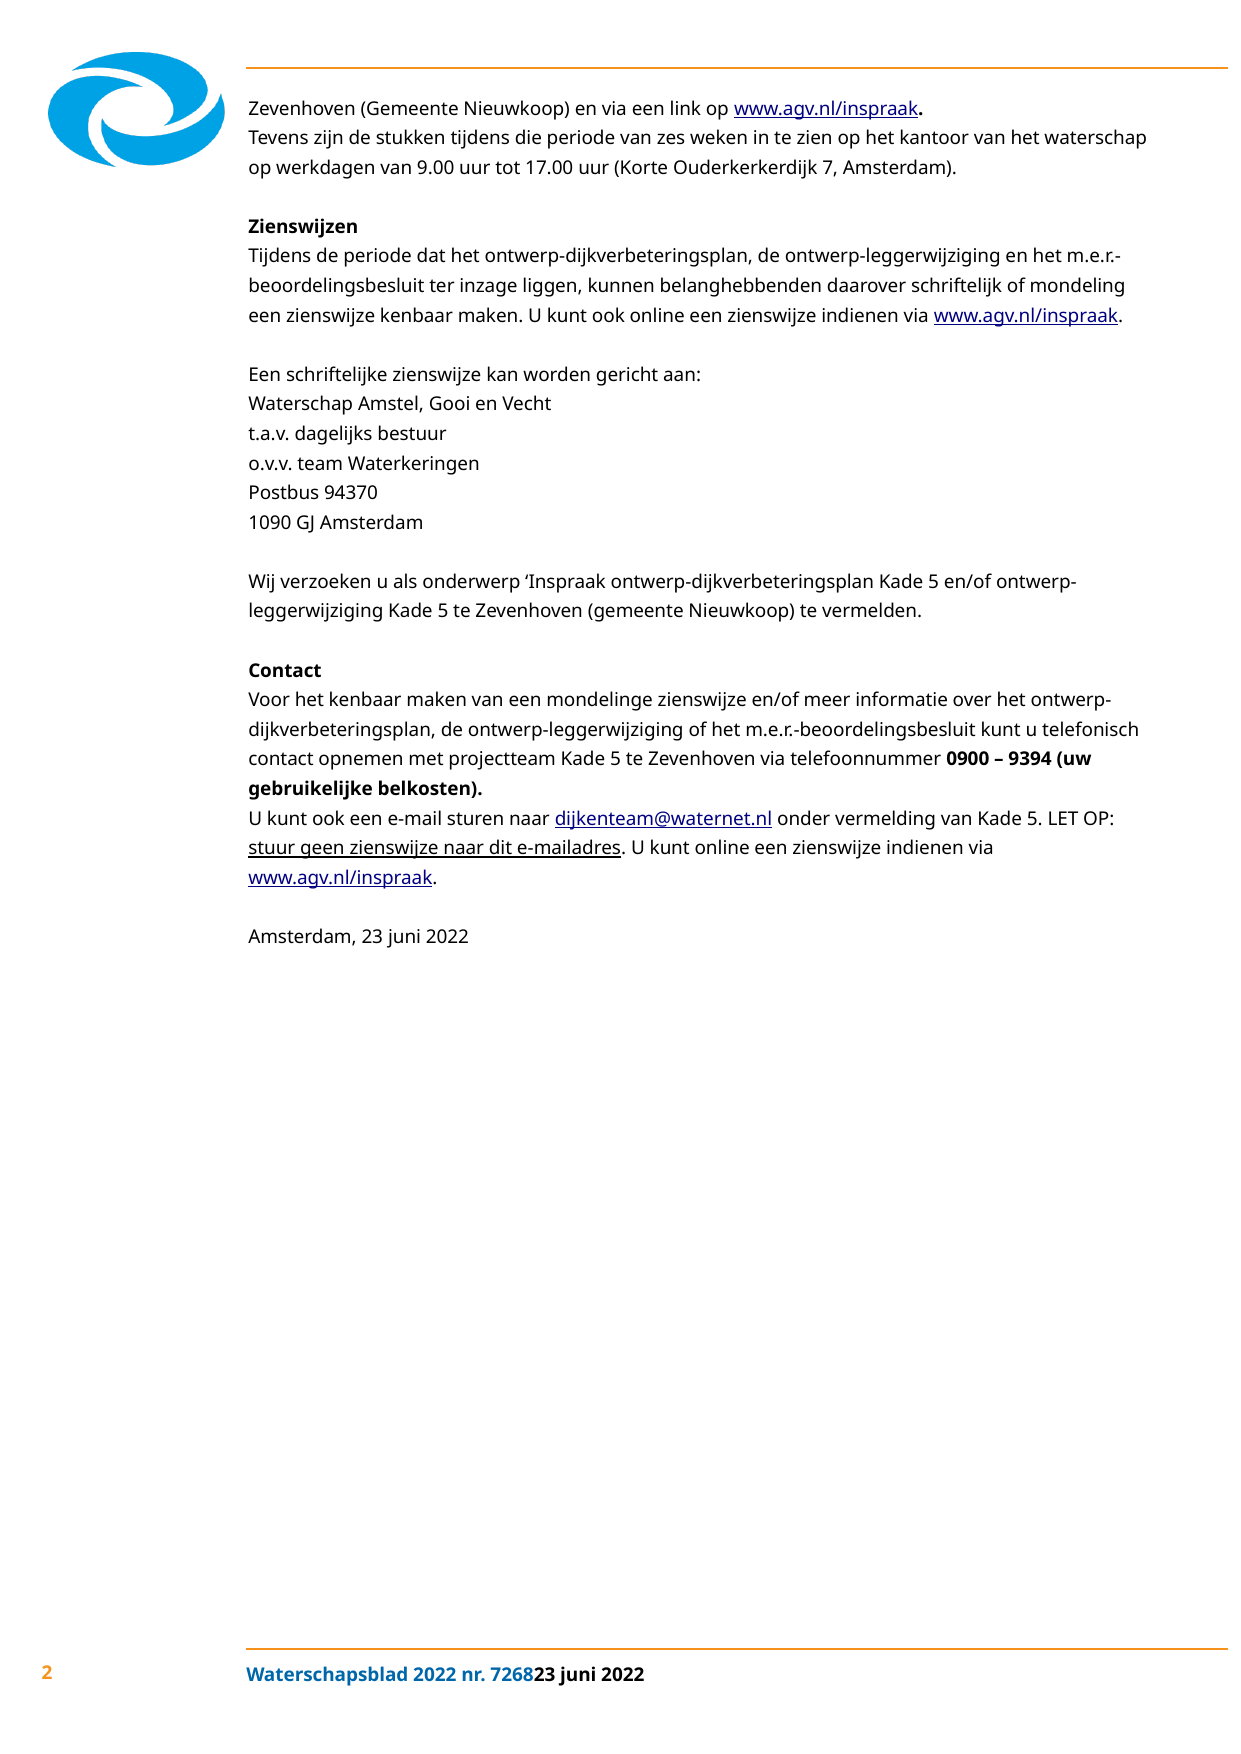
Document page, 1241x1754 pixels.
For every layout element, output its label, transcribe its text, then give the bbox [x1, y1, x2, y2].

text Een schriftelijke zienswijze kan worden gericht aan: [248, 361, 1152, 387]
text Voor het kenbaar maken van een mondelinge zienswijze en/of meer informatie over het ontwerp-dijkverbeteringsplan, de ontwerp-leggerwijziging of het m.e.r.-beoordelingsbesluit kunt u telefonisch contact opnemen met projectteam Kade 5 te Zevenhoven via telefoonnummer 0900 – 9394 (uw gebruikelijke belkosten). [248, 686, 1152, 801]
text o.v.v. team Waterkeringen [248, 450, 1152, 476]
text Waterschap Amstel, Gooi en Vecht [248, 391, 1152, 416]
text Wij verzoeken u als onderwerp ‘Inspraak ontwerp-dijkverbeteringsplan Kade 5 en/of ontwerp-leggerwijziging Kade 5 te Zevenhoven (gemeente Nieuwkoop) te vermelden. [248, 568, 1152, 623]
text t.a.v. dagelijks bestuur [248, 420, 1152, 446]
text Tevens zijn de stukken tijdens die periode van zes weken in te zien op het kantoor van het waterschap op werkdagen van 9.00 uur tot 17.00 uur (Korte Ouderkerkerdijk 7, Amsterdam). [248, 124, 1152, 180]
text U kunt ook een e-mail sturen naar dijkenteam@waternet.nl onder vermelding van Kade 5. LET OP: stuur geen zienswijze naar dit e-mailadres. U kunt online een zienswijze indienen via www.agv.nl/inspraak. [248, 805, 1152, 890]
text Contact [248, 657, 1152, 683]
picture [41, 47, 231, 172]
text Zevenhoven (Gemeente Nieuwkoop) en via een link op www.agv.nl/inspraak. [248, 95, 1152, 121]
text 1090 GJ Amsterdam [248, 509, 1152, 535]
text Tijdens de periode dat het ontwerp-dijkverbeteringsplan, de ontwerp-leggerwijziging en het m.e.r.-beoordelingsbesluit ter inzage liggen, kunnen belanghebbenden daarover schriftelijk of mondeling een zienswijze kenbaar maken. U kunt ook online een zienswijze indienen via www.agv.nl/inspraak. [248, 243, 1152, 328]
text Amsterdam, 23 juni 2022 [248, 923, 1152, 949]
text Zienswijzen [248, 213, 1152, 239]
text Postbus 94370 [248, 479, 1152, 505]
